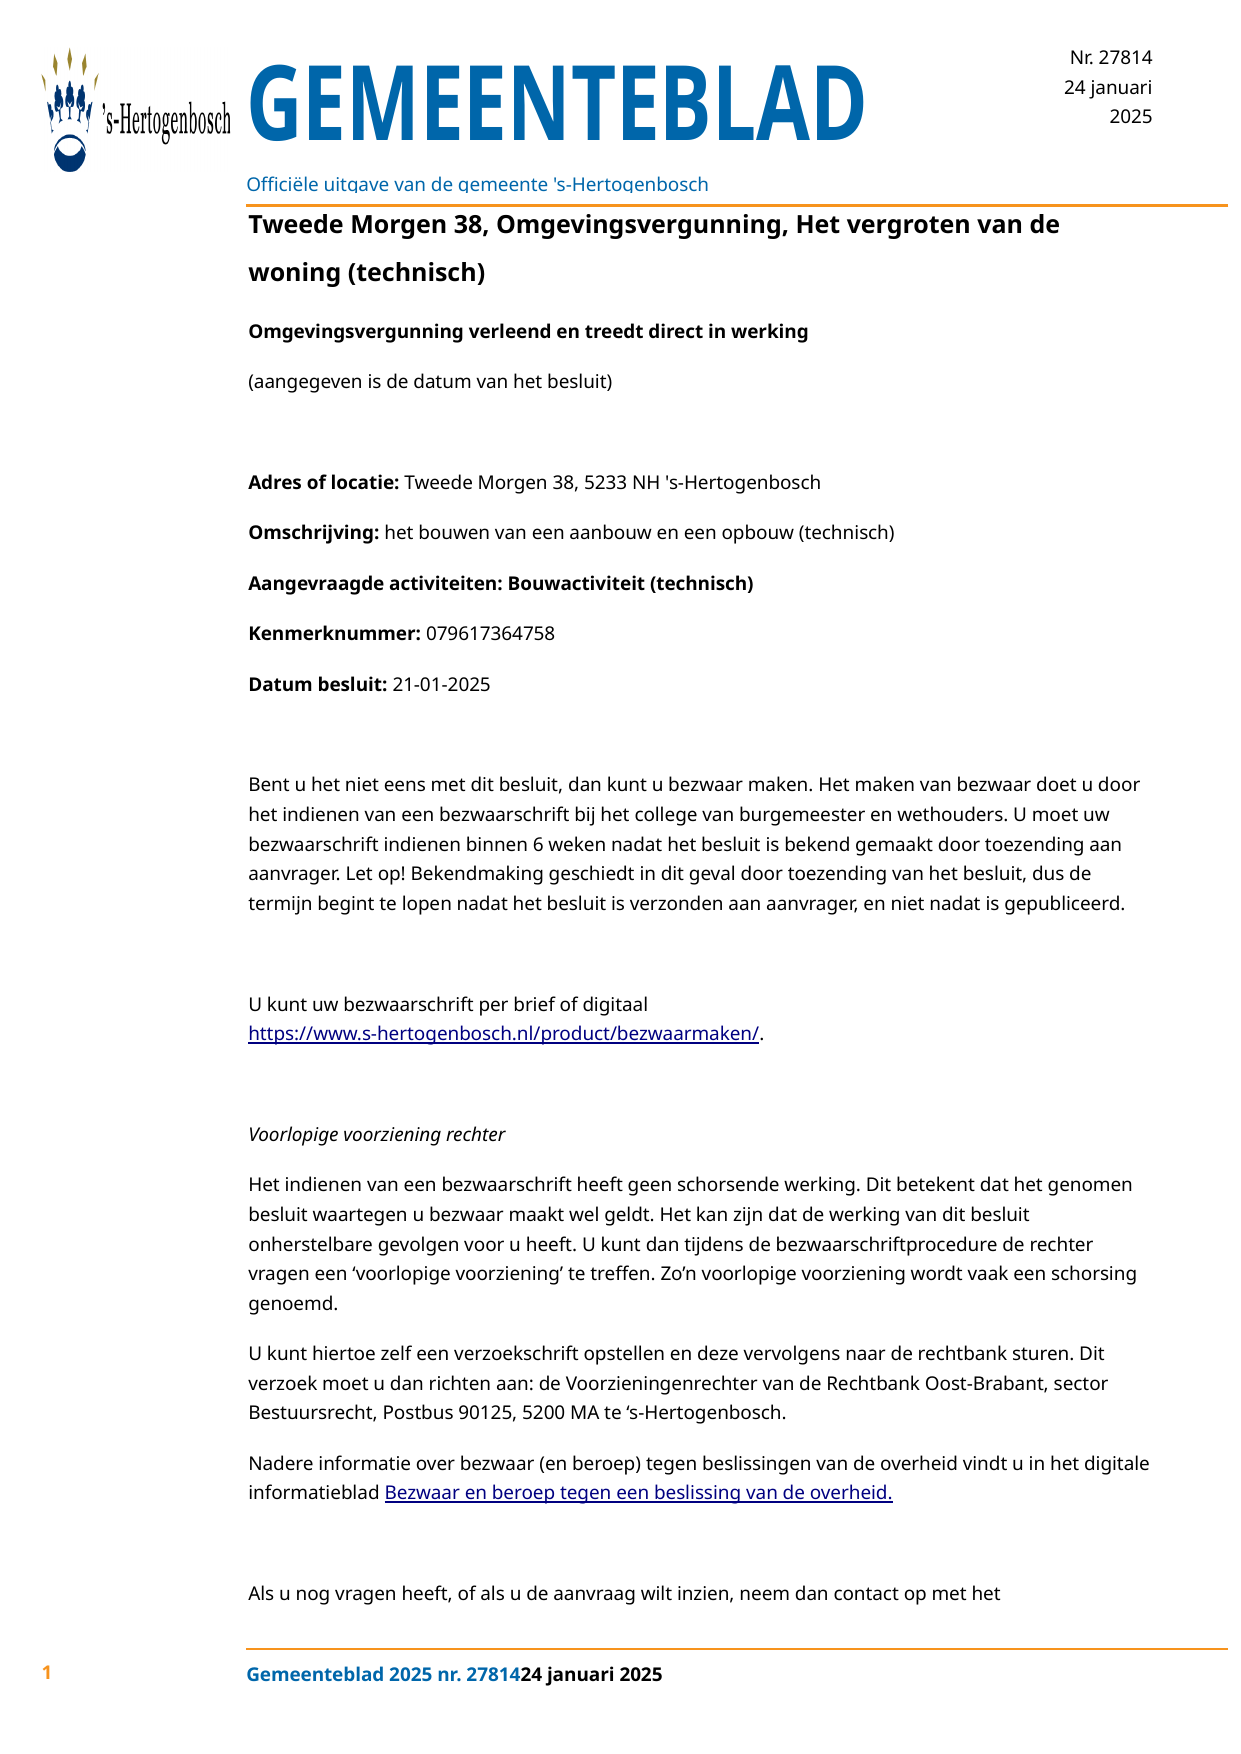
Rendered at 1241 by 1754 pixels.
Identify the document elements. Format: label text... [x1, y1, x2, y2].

text Omschrijving: het bouwen van een aanbouw en een opbouw (technisch) [248, 519, 1152, 545]
text Tweede Morgen 38, Omgevingsvergunning, Het vergroten van de woning (technisch) [248, 207, 1152, 288]
picture [41, 47, 231, 172]
text Het indienen van een bezwaarschrift heeft geen schorsende werking. Dit betekent dat het genomen besluit waartegen u bezwaar maakt wel geldt. Het kan zijn dat de werking van dit besluit onherstelbare gevolgen voor u heeft. U kunt dan tijdens de bezwaarschriftprocedure de rechter vragen een ‘voorlopige voorziening’ te treffen. Zo’n voorlopige voorziening wordt vaak een schorsing genoemd. [248, 1172, 1152, 1316]
text (aangegeven is de datum van het besluit) [248, 368, 1152, 394]
text Adres of locatie: Tweede Morgen 38, 5233 NH 's-Hertogenbosch [248, 469, 1152, 495]
text U kunt uw bezwaarschrift per brief of digitaal https://www.s-hertogenbosch.nl/product/bezwaarmaken/. [248, 991, 1152, 1046]
text Aangevraagde activiteiten: Bouwactiviteit (technisch) [248, 570, 1152, 596]
text Voorlopige voorziening rechter [248, 1121, 1152, 1147]
text Omgevingsvergunning verleend en treedt direct in werking [248, 318, 1152, 344]
text Bent u het niet eens met dit besluit, dan kunt u bezwaar maken. Het maken van bezwaar doet u door het indienen van een bezwaarschrift bij het college van burgemeester en wethouders. U moet uw bezwaarschrift indienen binnen 6 weken nadat het besluit is bekend gemaakt door toezending aan aanvrager. Let op! Bekendmaking geschiedt in dit geval door toezending van het besluit, dus de termijn begint te lopen nadat het besluit is verzonden aan aanvrager, en niet nadat is gepubliceerd. [248, 772, 1152, 916]
text Datum besluit: 21-01-2025 [248, 671, 1152, 697]
text Als u nog vragen heeft, of als u de aanvraag wilt inzien, neem dan contact op met het [248, 1580, 1152, 1606]
text Nadere informatie over bezwaar (en beroep) tegen beslissingen van de overheid vindt u in het digitale informatieblad Bezwaar en beroep tegen een beslissing van de overheid. [248, 1450, 1152, 1505]
text Kenmerknummer: 079617364758 [248, 620, 1152, 646]
text U kunt hiertoe zelf een verzoekschrift opstellen en deze vervolgens naar de rechtbank sturen. Dit verzoek moet u dan richten aan: de Voorzieningenrechter van de Rechtbank Oost-Brabant, sector Bestuursrecht, Postbus 90125, 5200 MA te ‘s-Hertogenbosch. [248, 1340, 1152, 1425]
